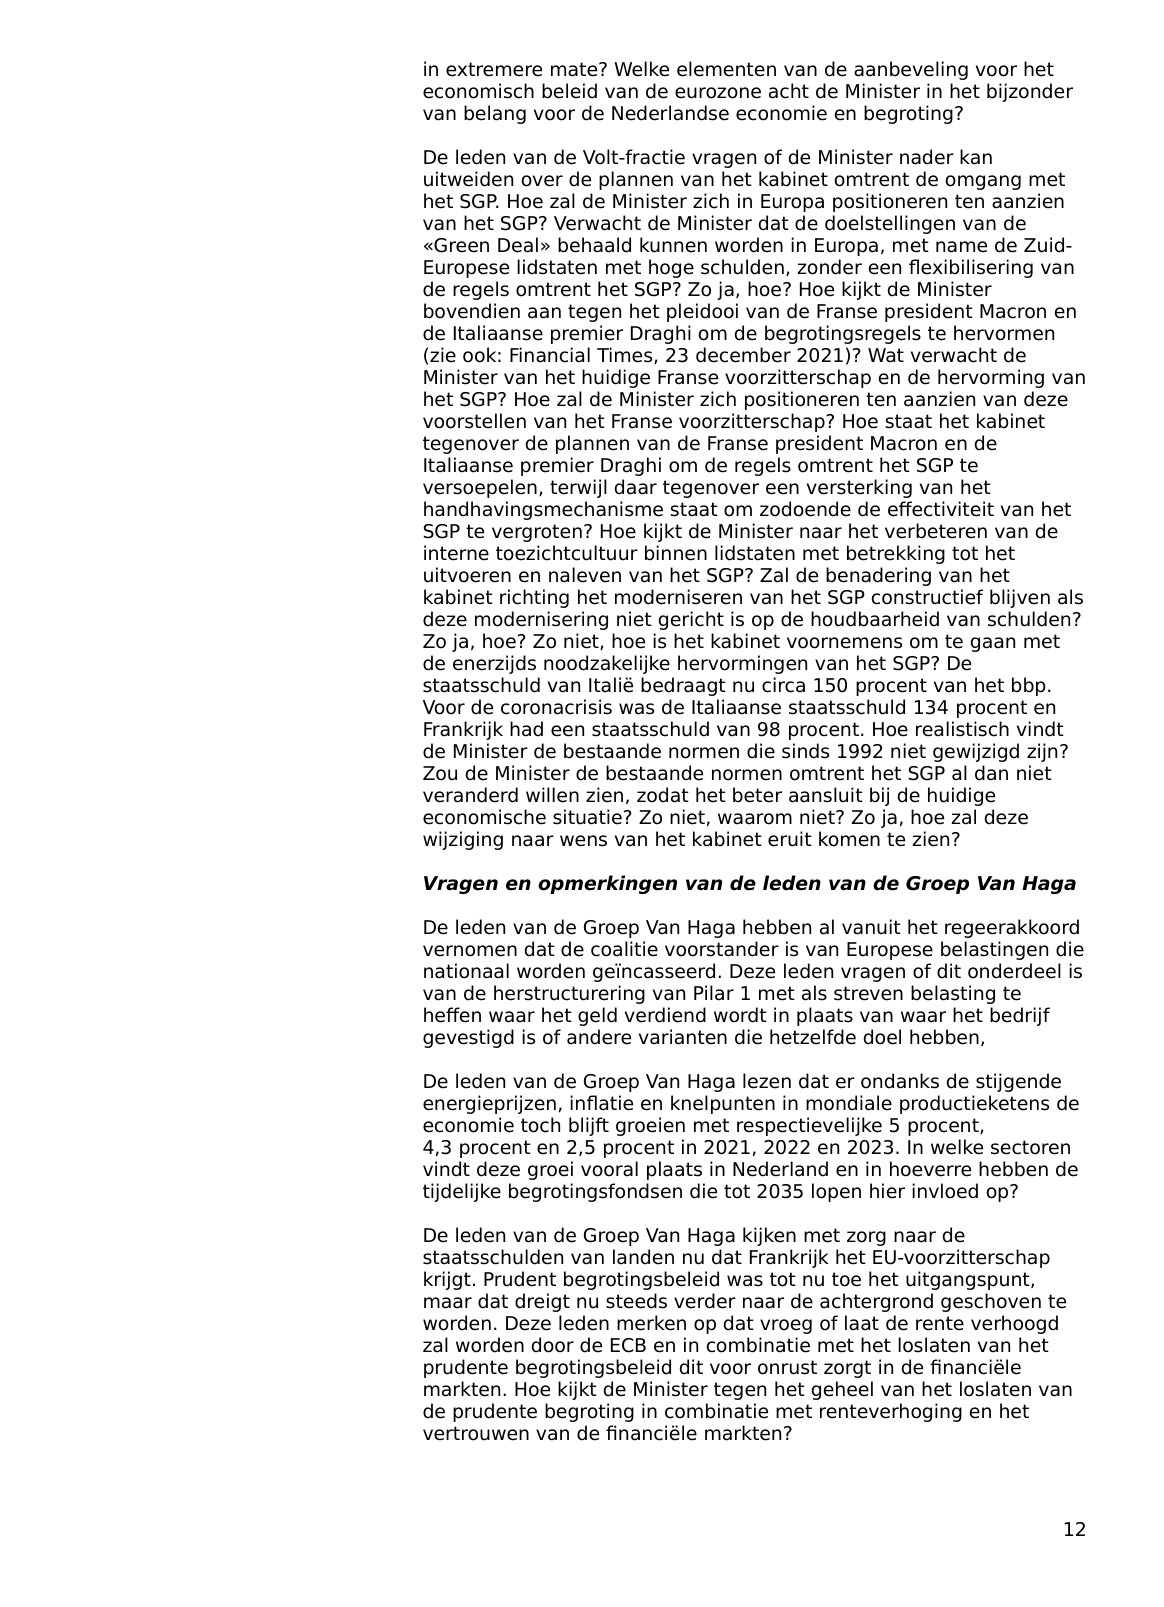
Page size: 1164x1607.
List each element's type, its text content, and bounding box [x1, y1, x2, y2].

text De leden van de Groep Van Haga lezen dat er ondanks de stijgende energieprijzen, inflatie en knelpunten in mondiale productieketens de economie toch blijft groeien met respectievelijke 5 procent, 4,3 procent en 2,5 procent in 2021, 2022 en 2023. In welke sectoren vindt deze groei vooral plaats in Nederland en in hoeverre hebben de tijdelijke begrotingsfondsen die tot 2035 lopen hier invloed op? [422, 1071, 1087, 1203]
text De leden van de Groep Van Haga hebben al vanuit het regeerakkoord vernomen dat de coalitie voorstander is van Europese belastingen die nationaal worden geïncasseerd. Deze leden vragen of dit onderdeel is van de herstructurering van Pilar 1 met als streven belasting te heffen waar het geld verdiend wordt in plaats van waar het bedrijf gevestigd is of andere varianten die hetzelfde doel hebben, [422, 917, 1087, 1049]
subtitle Vragen en opmerkingen van de leden van de Groep Van Haga [422, 873, 1087, 895]
text De leden van de Volt-fractie vragen of de Minister nader kan uitweiden over de plannen van het kabinet omtrent de omgang met het SGP. Hoe zal de Minister zich in Europa positioneren ten aanzien van het SGP? Verwacht de Minister dat de doelstellingen van de «Green Deal» behaald kunnen worden in Europa, met name de Zuid-Europese lidstaten met hoge schulden, zonder een flexibilisering van de regels omtrent het SGP? Zo ja, hoe? Hoe kijkt de Minister bovendien aan tegen het pleidooi van de Franse president Macron en de Italiaanse premier Draghi om de begrotingsregels te hervormen (zie ook: Financial Times, 23 december 2021)? Wat verwacht de Minister van het huidige Franse voorzitterschap en de hervorming van het SGP? Hoe zal de Minister zich positioneren ten aanzien van deze voorstellen van het Franse voorzitterschap? Hoe staat het kabinet tegenover de plannen van de Franse president Macron en de Italiaanse premier Draghi om de regels omtrent het SGP te versoepelen, terwijl daar tegenover een versterking van het handhavingsmechanisme staat om zodoende de effectiviteit van het SGP te vergroten? Hoe kijkt de Minister naar het verbeteren van de interne toezichtcultuur binnen lidstaten met betrekking tot het uitvoeren en naleven van het SGP? Zal de benadering van het kabinet richting het moderniseren van het SGP constructief blijven als deze modernisering niet gericht is op de houdbaarheid van schulden? Zo ja, hoe? Zo niet, hoe is het kabinet voornemens om te gaan met de enerzijds noodzakelijke hervormingen van het SGP? De staatsschuld van Italië bedraagt nu circa 150 procent van het bbp. Voor de coronacrisis was de Italiaanse staatsschuld 134 procent en Frankrijk had een staatsschuld van 98 procent. Hoe realistisch vindt de Minister de bestaande normen die sinds 1992 niet gewijzigd zijn? Zou de Minister de bestaande normen omtrent het SGP al dan niet veranderd willen zien, zodat het beter aansluit bij de huidige economische situatie? Zo niet, waarom niet? Zo ja, hoe zal deze wijziging naar wens van het kabinet eruit komen te zien? [422, 147, 1087, 851]
text De leden van de Groep Van Haga kijken met zorg naar de staatsschulden van landen nu dat Frankrijk het EU-voorzitterschap krijgt. Prudent begrotingsbeleid was tot nu toe het uitgangspunt, maar dat dreigt nu steeds verder naar de achtergrond geschoven te worden. Deze leden merken op dat vroeg of laat de rente verhoogd zal worden door de ECB en in combinatie met het loslaten van het prudente begrotingsbeleid dit voor onrust zorgt in de financiële markten. Hoe kijkt de Minister tegen het geheel van het loslaten van de prudente begroting in combinatie met renteverhoging en het vertrouwen van de financiële markten? [422, 1225, 1087, 1445]
text in extremere mate? Welke elementen van de aanbeveling voor het economisch beleid van de eurozone acht de Minister in het bijzonder van belang voor de Nederlandse economie en begroting? [422, 59, 1087, 125]
